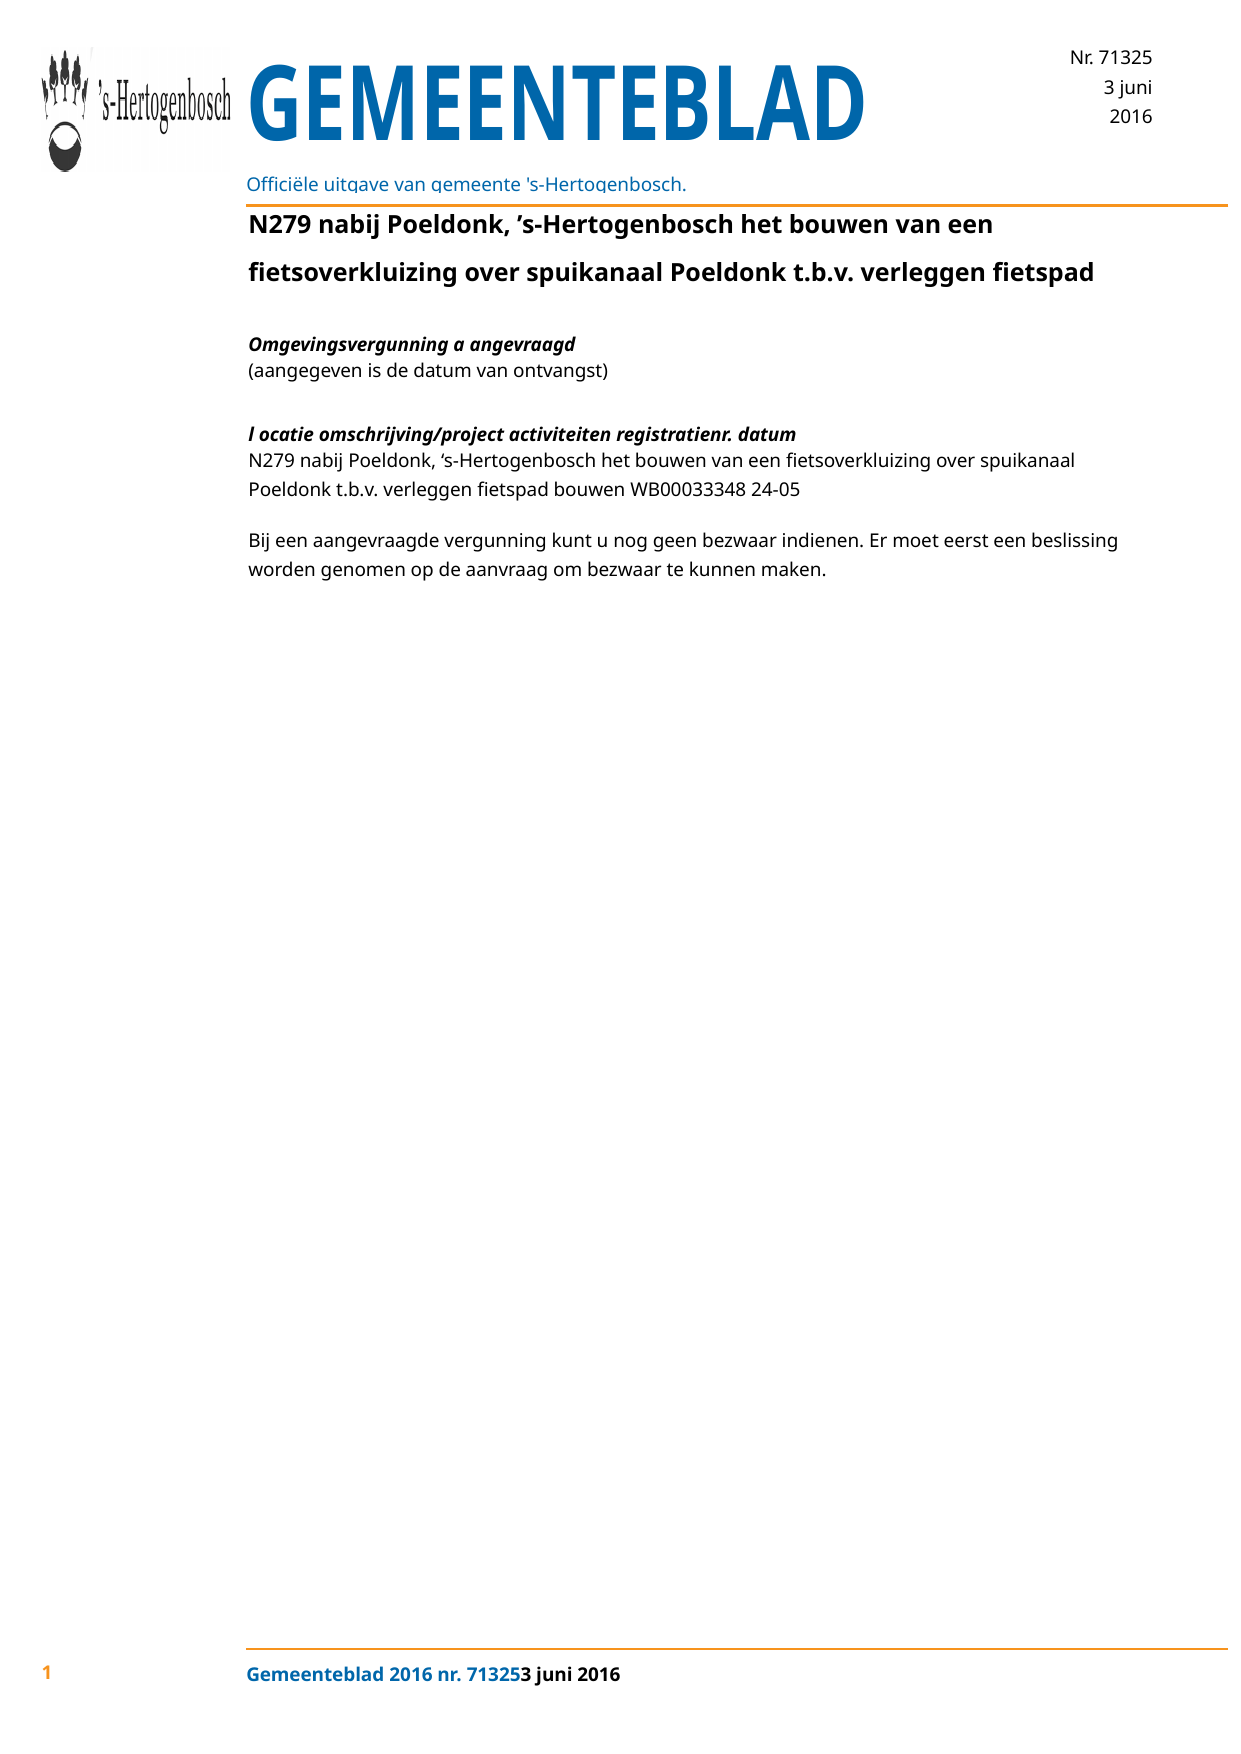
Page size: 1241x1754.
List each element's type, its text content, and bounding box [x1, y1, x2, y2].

text (aangegeven is de datum van ontvangst) [248, 357, 1152, 383]
text Omgevingsvergunning a angevraagd [248, 331, 1152, 357]
text N279 nabij Poeldonk, ‘s-Hertogenbosch het bouwen van een fietsoverkluizing over spuikanaal Poeldonk t.b.v. verleggen fietspad bouwen WB00033348 24-05 [248, 447, 1152, 502]
picture [41, 47, 231, 172]
text l ocatie omschrijving/project activiteiten registratienr. datum [248, 421, 1152, 447]
text N279 nabij Poeldonk, ’s-Hertogenbosch het bouwen van een fietsoverkluizing over spuikanaal Poeldonk t.b.v. verleggen fietspad [248, 207, 1152, 288]
text Bij een aangevraagde vergunning kunt u nog geen bezwaar indienen. Er moet eerst een beslissing worden genomen op de aanvraag om bezwaar te kunnen maken. [248, 527, 1152, 582]
